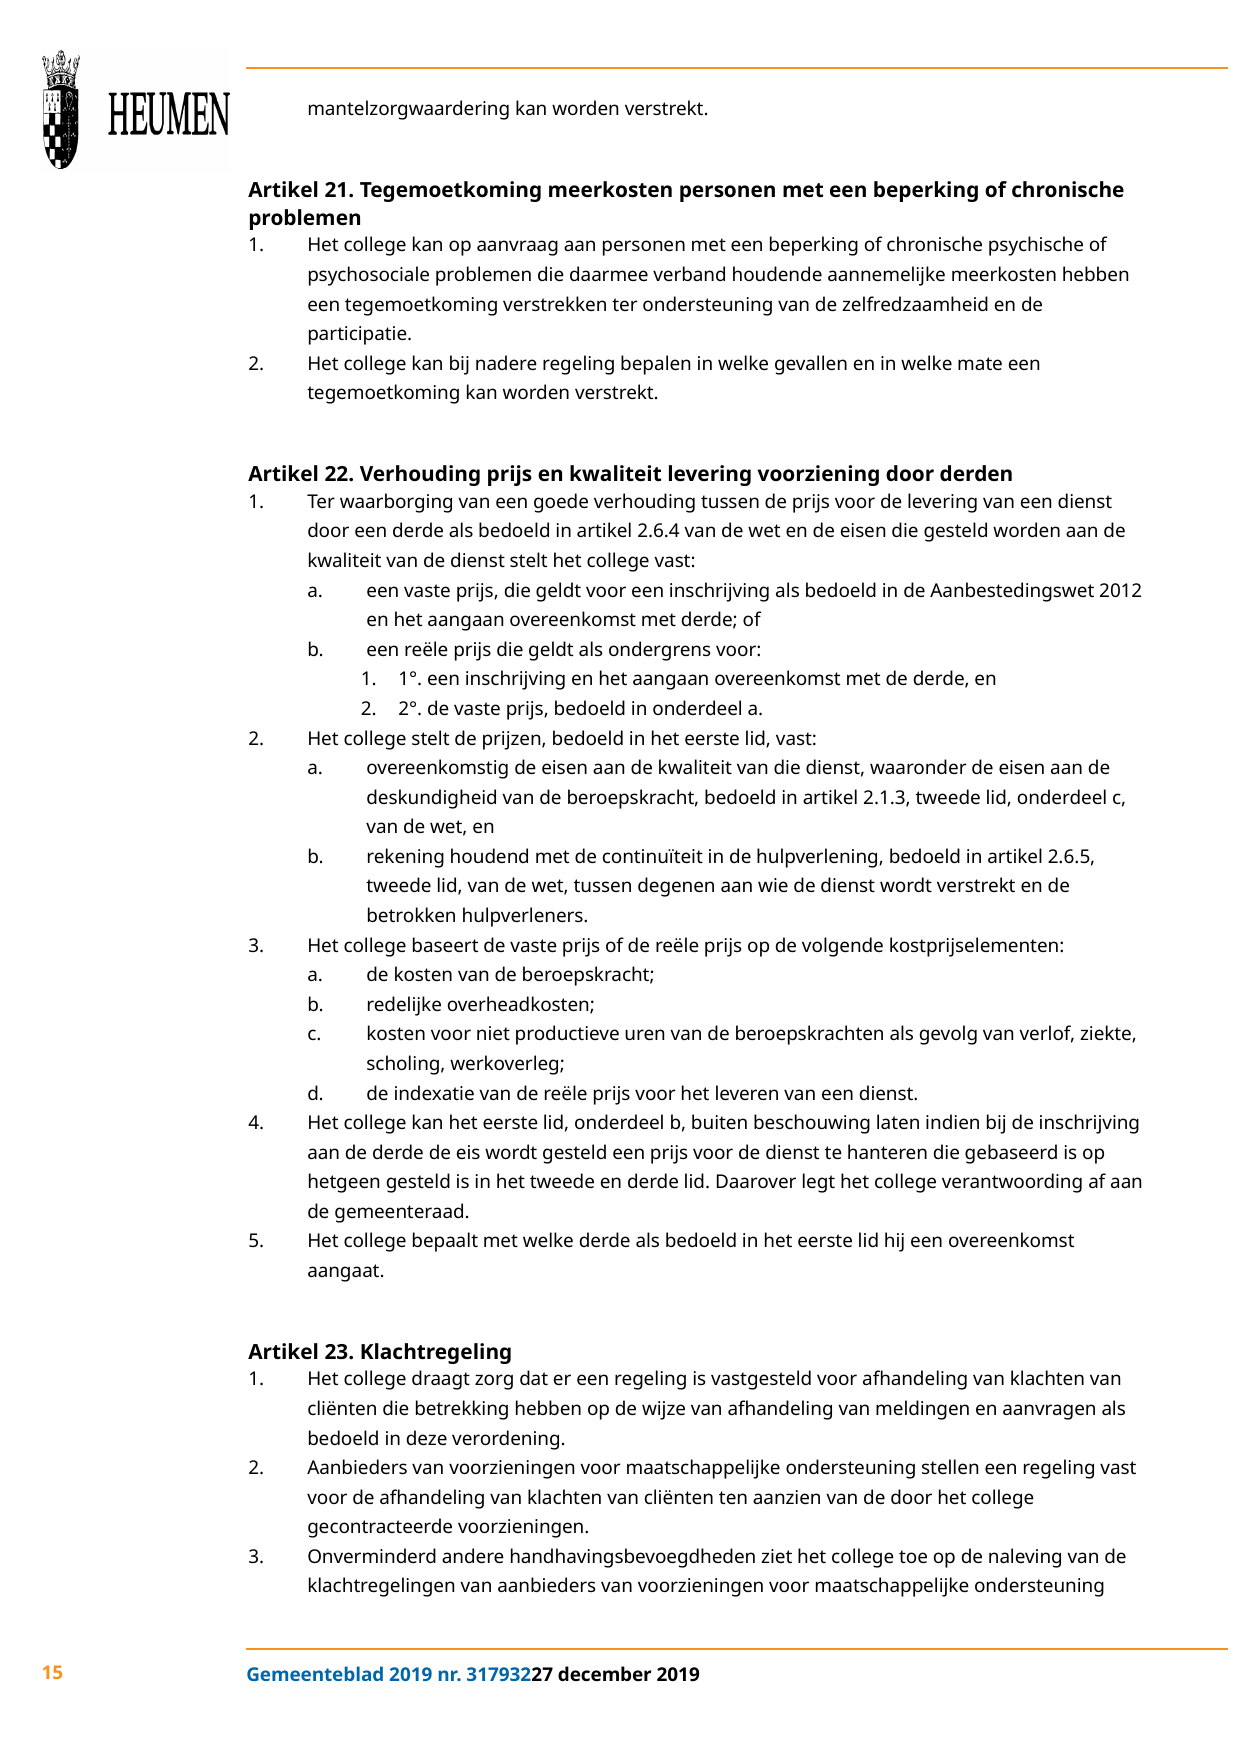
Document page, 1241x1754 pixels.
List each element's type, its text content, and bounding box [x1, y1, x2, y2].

list een vaste prijs, die geldt voor een inschrijving als bedoeld in de Aanbestedingswet 2012 en het aangaan overeenkomst met derde; of [307, 577, 1152, 632]
list Ter waarborging van een goede verhouding tussen de prijs voor de levering van een dienst door een derde als bedoeld in artikel 2.6.4 van de wet en de eisen die gesteld worden aan de kwaliteit van de dienst stelt het college vast: [248, 488, 1152, 573]
list Aanbieders van voorzieningen voor maatschappelijke ondersteuning stellen een regeling vast voor de afhandeling van klachten van cliënten ten aanzien van de door het college gecontracteerde voorzieningen. [248, 1454, 1152, 1539]
list Het college draagt zorg dat er een regeling is vastgesteld voor afhandeling van klachten van cliënten die betrekking hebben op de wijze van afhandeling van meldingen en aanvragen als bedoeld in deze verordening. [248, 1366, 1152, 1451]
text Artikel 22. Verhouding prijs en kwaliteit levering voorziening door derden [248, 459, 1152, 488]
text Artikel 21. Tegemoetkoming meerkosten personen met een beperking of chronische problemen [248, 175, 1152, 232]
list overeenkomstig de eisen aan de kwaliteit van die dienst, waaronder de eisen aan de deskundigheid van de beroepskracht, bedoeld in artikel 2.1.3, tweede lid, onderdeel c, van de wet, en [307, 754, 1152, 839]
list een reële prijs die geldt als ondergrens voor: [307, 636, 1152, 662]
list redelijke overheadkosten; [307, 991, 1152, 1017]
list Het college kan op aanvraag aan personen met een beperking of chronische psychische of psychosociale problemen die daarmee verband houdende aannemelijke meerkosten hebben een tegemoetkoming verstrekken ter ondersteuning van de zelfredzaamheid en de participatie. [248, 232, 1152, 346]
list Het college baseert de vaste prijs of de reële prijs op de volgende kostprijselementen: [248, 932, 1152, 957]
picture [41, 47, 231, 172]
list Het college kan bij nadere regeling bepalen in welke gevallen en in welke mate een tegemoetkoming kan worden verstrekt. [248, 350, 1152, 405]
list kosten voor niet productieve uren van de beroepskrachten als gevolg van verlof, ziekte, scholing, werkoverleg; [307, 1021, 1152, 1076]
list Het college stelt de prijzen, bedoeld in het eerste lid, vast: [248, 725, 1152, 750]
list de kosten van de beroepskracht; [307, 961, 1152, 987]
list rekening houdend met de continuïteit in de hulpverlening, bedoeld in artikel 2.6.5, tweede lid, van de wet, tussen degenen aan wie de dienst wordt verstrekt en de betrokken hulpverleners. [307, 843, 1152, 928]
list Het college kan het eerste lid, onderdeel b, buiten beschouwing laten indien bij de inschrijving aan de derde de eis wordt gesteld een prijs voor de dienst te hanteren die gebaseerd is op hetgeen gesteld is in het tweede en derde lid. Daarover legt het college verantwoording af aan de gemeenteraad. [248, 1109, 1152, 1224]
list Het college bepaalt met welke derde als bedoeld in het eerste lid hij een overeenkomst aangaat. [248, 1228, 1152, 1283]
list mantelzorgwaardering kan worden verstrekt. [248, 95, 1152, 121]
list 1°. een inschrijving en het aangaan overeenkomst met de derde, en [361, 666, 1152, 691]
list Onverminderd andere handhavingsbevoegdheden ziet het college toe op de naleving van de klachtregelingen van aanbieders van voorzieningen voor maatschappelijke ondersteuning [248, 1543, 1152, 1598]
list de indexatie van de reële prijs voor het leveren van een dienst. [307, 1080, 1152, 1105]
list 2°. de vaste prijs, bedoeld in onderdeel a. [361, 695, 1152, 721]
text Artikel 23. Klachtregeling [248, 1337, 1152, 1366]
